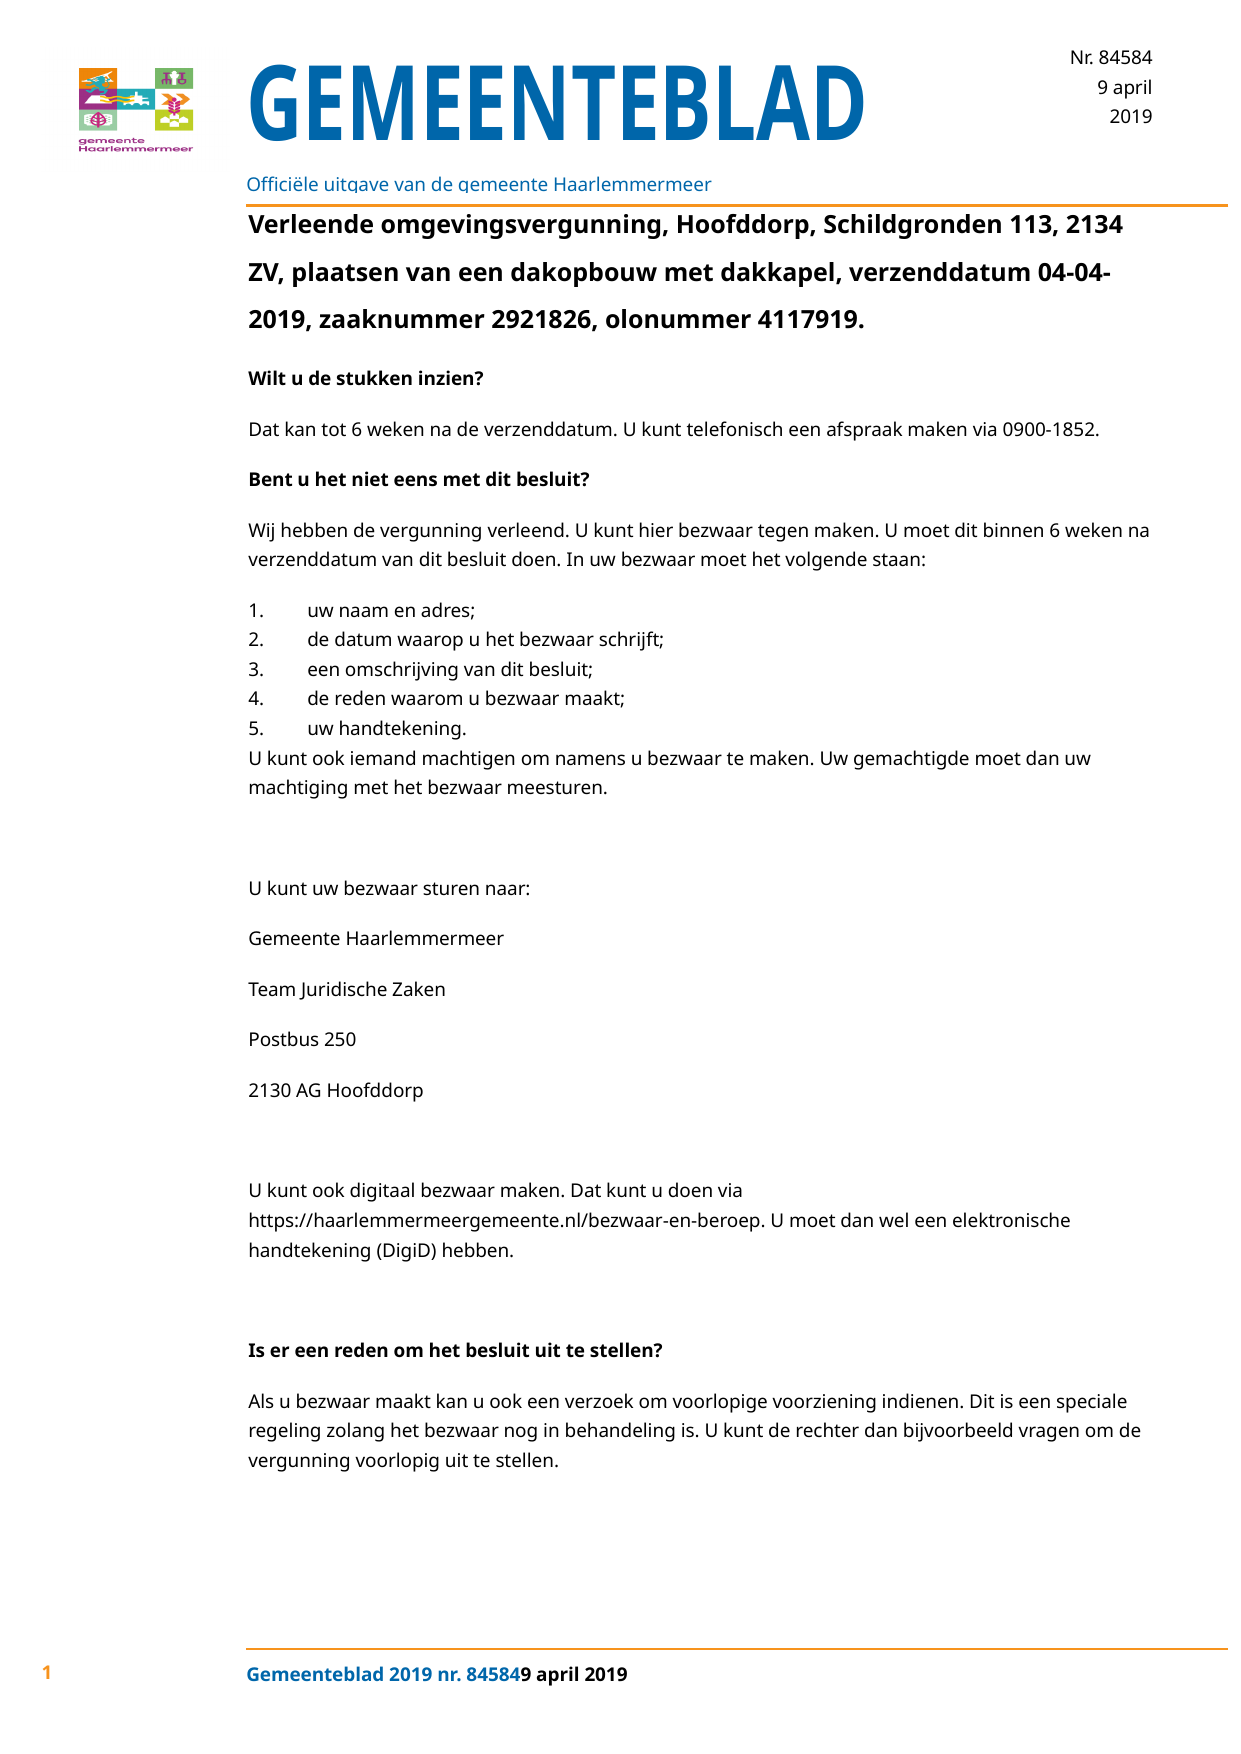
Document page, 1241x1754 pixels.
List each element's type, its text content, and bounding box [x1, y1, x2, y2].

text U kunt ook iemand machtigen om namens u bezwaar te maken. Uw gemachtigde moet dan uw machtiging met het bezwaar meesturen. [248, 745, 1152, 800]
text U kunt uw bezwaar sturen naar: [248, 875, 1152, 901]
list de datum waarop u het bezwaar schrijft; [248, 626, 1152, 652]
list uw naam en adres; [248, 597, 1152, 622]
picture [41, 47, 231, 172]
text Is er een reden om het besluit uit te stellen? [248, 1338, 1152, 1363]
list de reden waarom u bezwaar maakt; [248, 686, 1152, 711]
list een omschrijving van dit besluit; [248, 656, 1152, 682]
text Als u bezwaar maakt kan u ook een verzoek om voorlopige voorziening indienen. Dit is een speciale regeling zolang het bezwaar nog in behandeling is. U kunt de rechter dan bijvoorbeeld vragen om de vergunning voorlopig uit te stellen. [248, 1388, 1152, 1473]
text Verleende omgevingsvergunning, Hoofddorp, Schildgronden 113, 2134 ZV, plaatsen van een dakopbouw met dakkapel, verzenddatum 04-04-2019, zaaknummer 2921826, olonummer 4117919. [248, 207, 1152, 336]
text Wij hebben de vergunning verleend. U kunt hier bezwaar tegen maken. U moet dit binnen 6 weken na verzenddatum van dit besluit doen. In uw bezwaar moet het volgende staan: [248, 517, 1152, 572]
list uw handtekening. [248, 715, 1152, 741]
text Team Juridische Zaken [248, 976, 1152, 1002]
text Dat kan tot 6 weken na de verzenddatum. U kunt telefonisch een afspraak maken via 0900-1852. [248, 416, 1152, 442]
text Postbus 250 [248, 1026, 1152, 1052]
text 2130 AG Hoofddorp [248, 1077, 1152, 1102]
text U kunt ook digitaal bezwaar maken. Dat kunt u doen via https://haarlemmermeergemeente.nl/bezwaar-en-beroep. U moet dan wel een elektronische handtekening (DigiD) hebben. [248, 1178, 1152, 1262]
text Gemeente Haarlemmermeer [248, 926, 1152, 951]
text Bent u het niet eens met dit besluit? [248, 466, 1152, 492]
text Wilt u de stukken inzien? [248, 366, 1152, 391]
